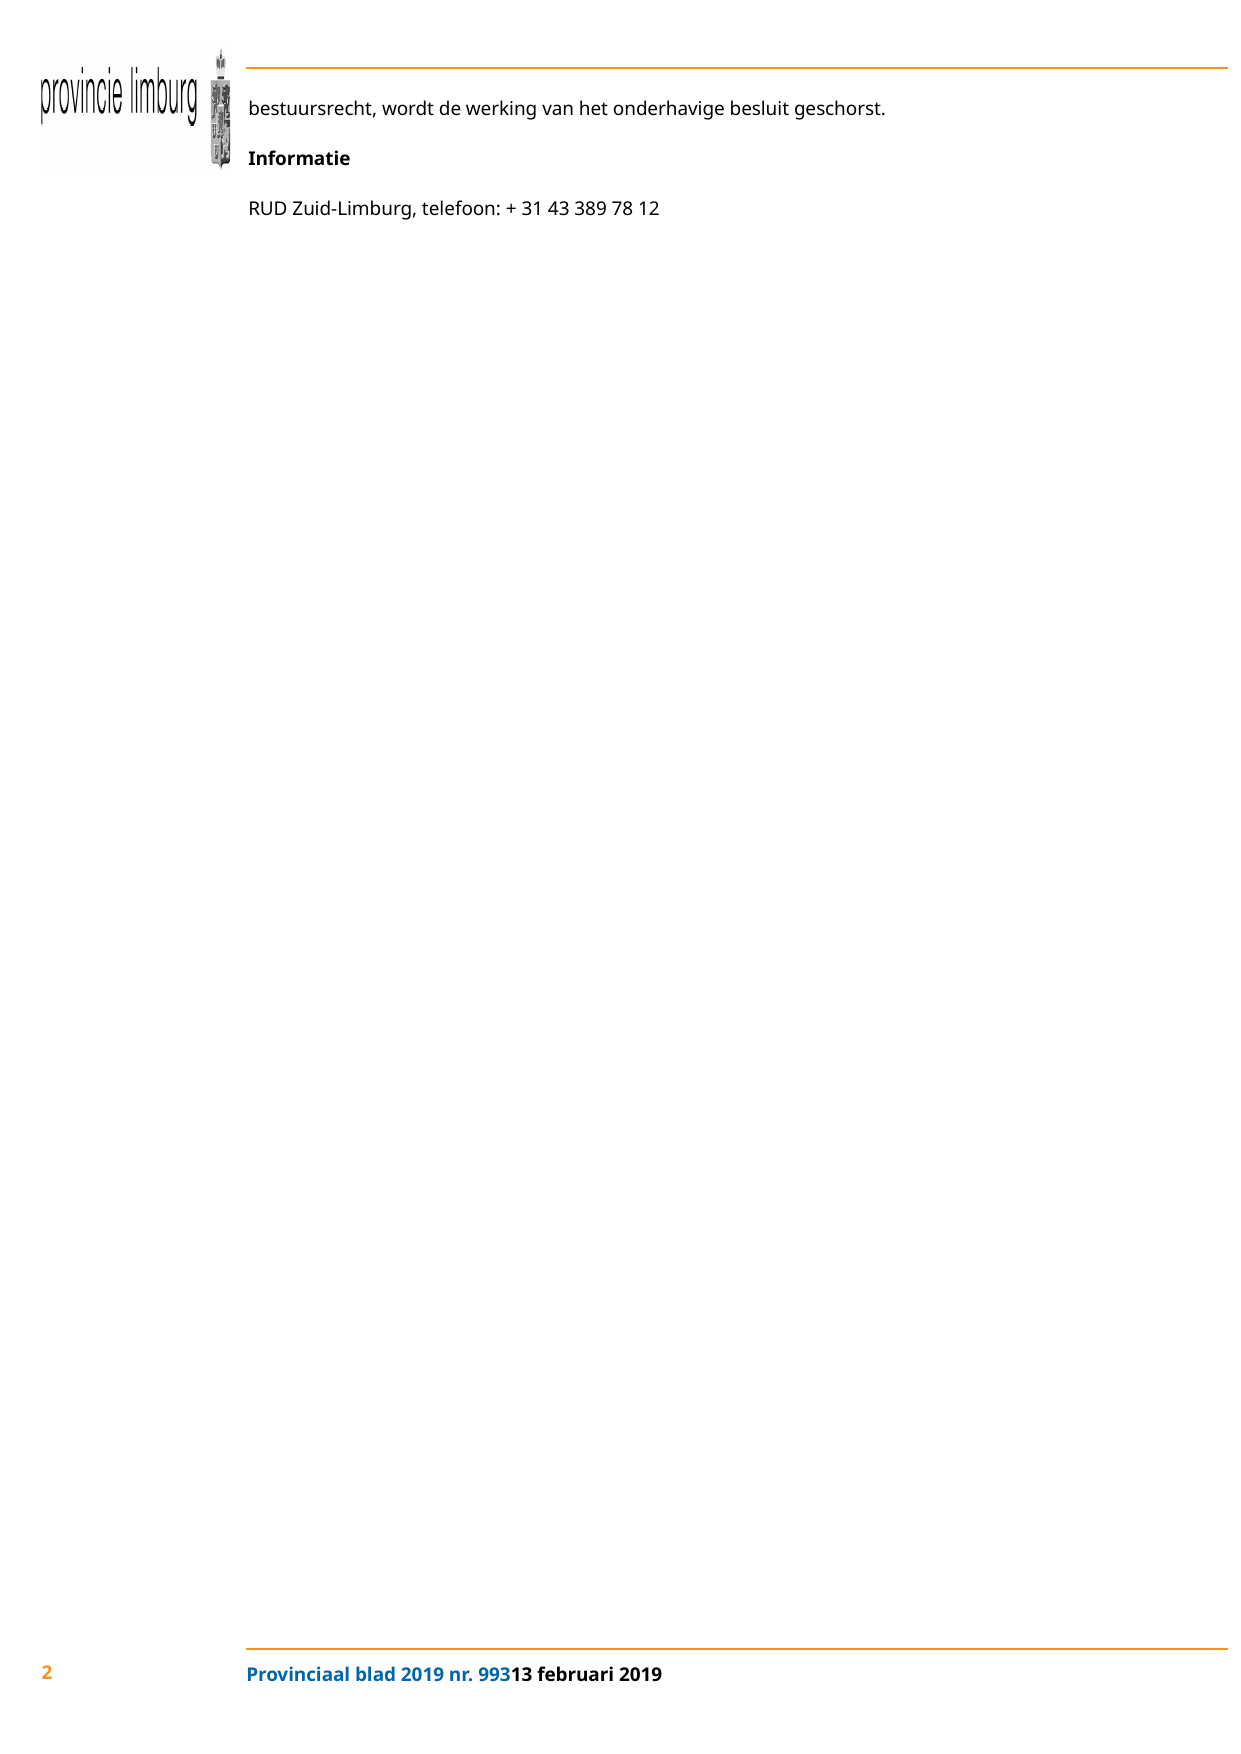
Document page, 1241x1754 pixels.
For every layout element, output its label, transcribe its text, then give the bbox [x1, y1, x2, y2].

picture [41, 47, 231, 172]
text bestuursrecht, wordt de werking van het onderhavige besluit geschorst. [248, 95, 1152, 121]
text RUD Zuid-Limburg, telefoon: + 31 43 389 78 12 [248, 196, 1152, 221]
text Informatie [248, 145, 1152, 171]
